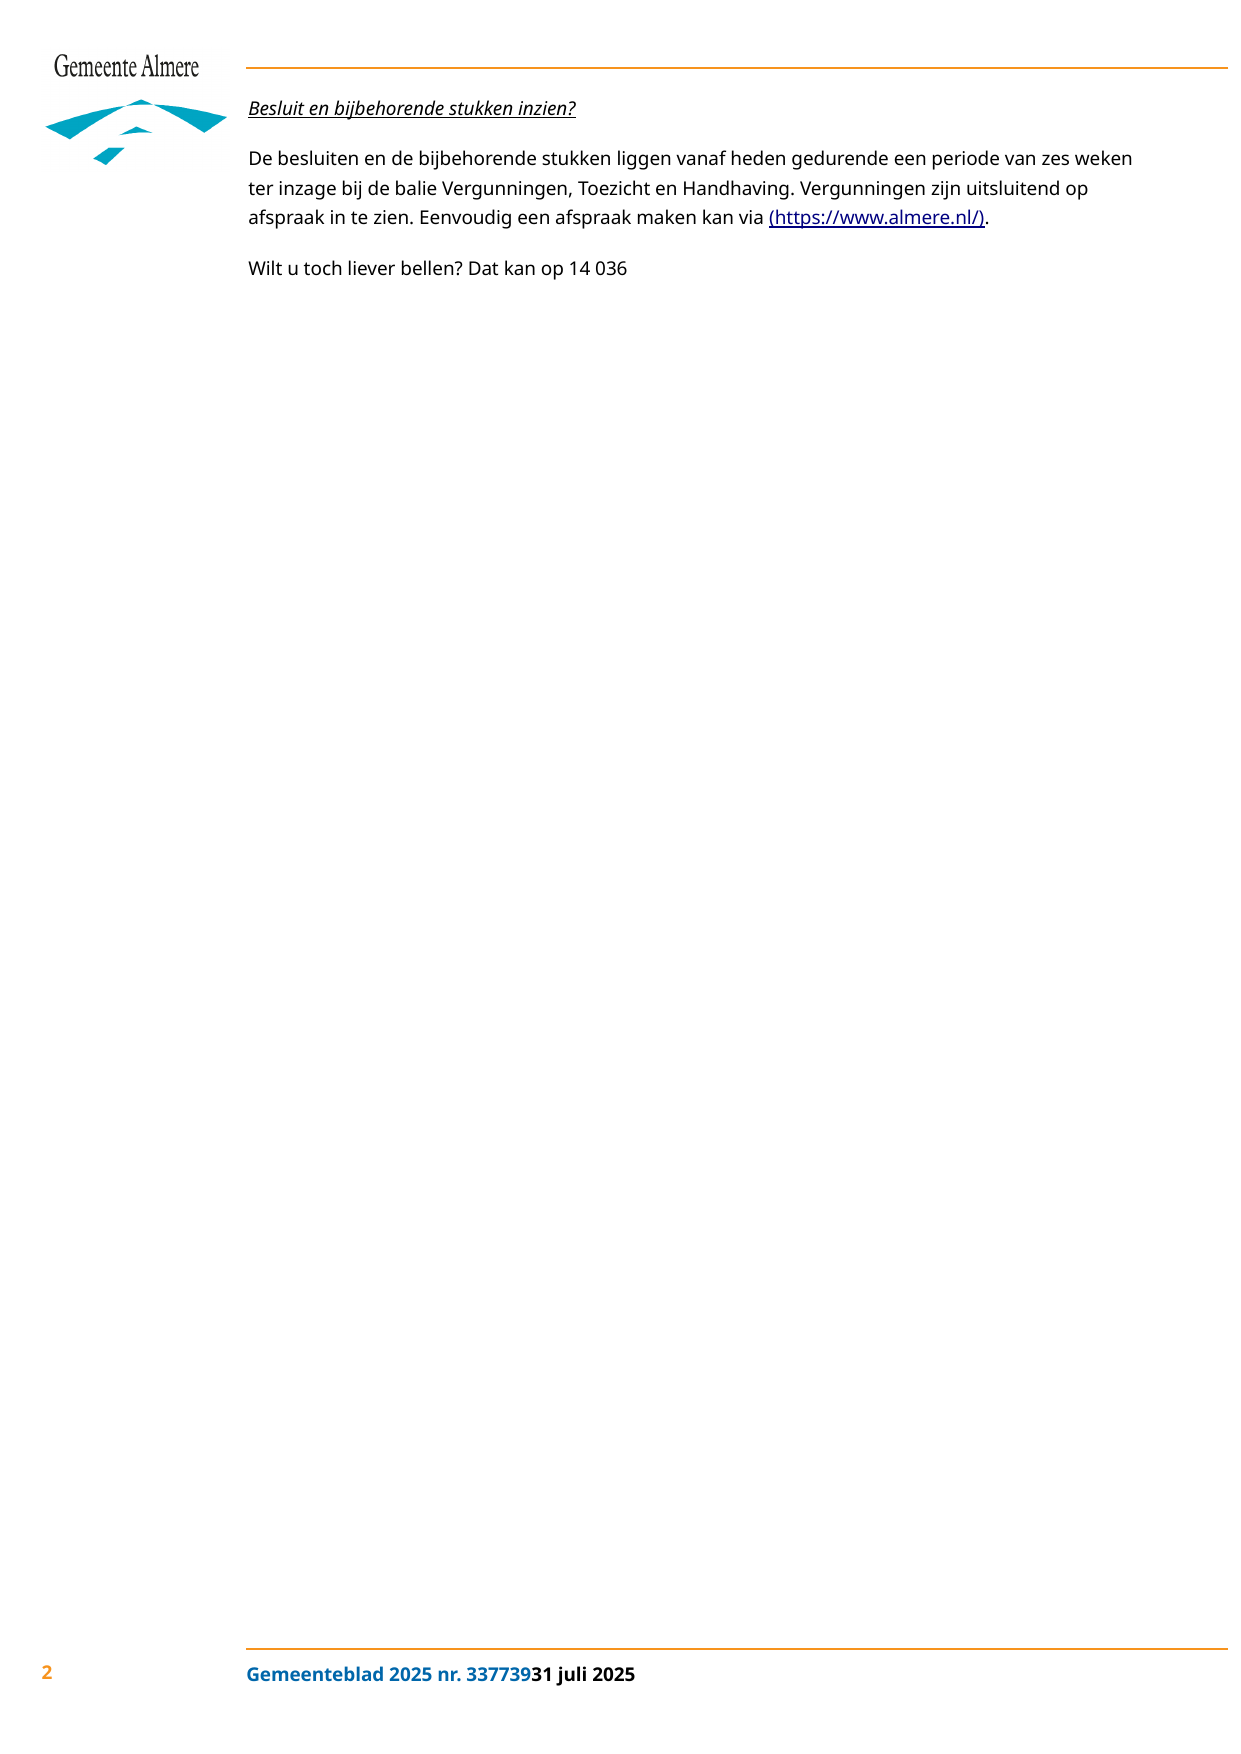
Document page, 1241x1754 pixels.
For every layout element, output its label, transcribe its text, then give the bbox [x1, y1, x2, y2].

text Wilt u toch liever bellen? Dat kan op 14 036 [248, 255, 1152, 281]
text Besluit en bijbehorende stukken inzien? [248, 95, 1152, 121]
picture [41, 47, 231, 172]
text De besluiten en de bijbehorende stukken liggen vanaf heden gedurende een periode van zes weken ter inzage bij de balie Vergunningen, Toezicht en Handhaving. Vergunningen zijn uitsluitend op afspraak in te zien. Eenvoudig een afspraak maken kan via (https://www.almere.nl/). [248, 145, 1152, 230]
